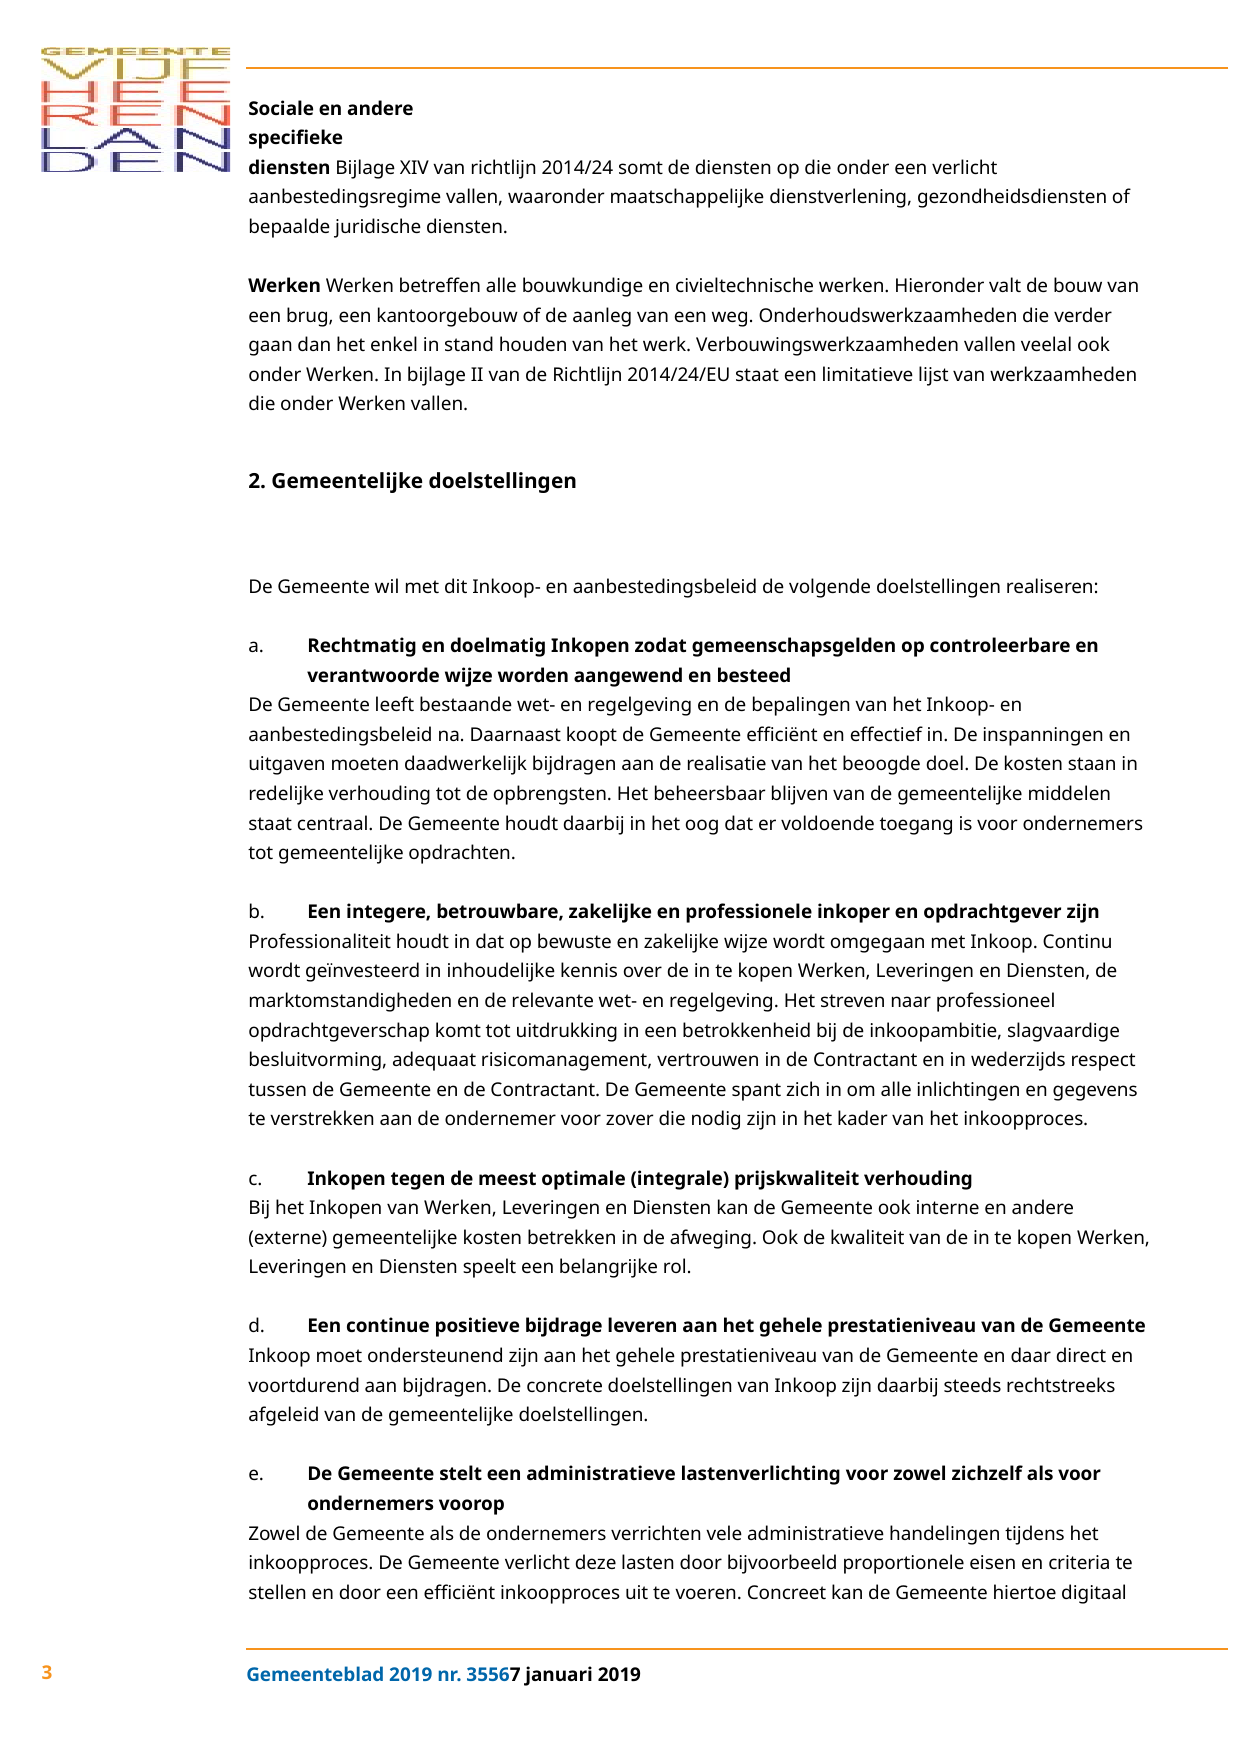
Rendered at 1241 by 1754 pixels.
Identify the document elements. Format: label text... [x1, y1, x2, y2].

text Zowel de Gemeente als de ondernemers verrichten vele administratieve handelingen tijdens het inkoopproces. De Gemeente verlicht deze lasten door bijvoorbeeld proportionele eisen en criteria te stellen en door een efficiënt inkoopproces uit te voeren. Concreet kan de Gemeente hiertoe digitaal [248, 1520, 1152, 1605]
text Werken Werken betreffen alle bouwkundige en civieltechnische werken. Hieronder valt de bouw van een brug, een kantoorgebouw of de aanleg van een weg. Onderhoudswerkzaamheden die verder gaan dan het enkel in stand houden van het werk. Verbouwingswerkzaamheden vallen veelal ook onder Werken. In bijlage II van de Richtlijn 2014/24/EU staat een limitatieve lijst van werkzaamheden die onder Werken vallen. [248, 272, 1152, 416]
text De Gemeente wil met dit Inkoop- en aanbestedingsbeleid de volgende doelstellingen realiseren: [248, 573, 1152, 599]
text specifieke [248, 124, 1152, 150]
list Een continue positieve bijdrage leveren aan het gehele prestatieniveau van de Gemeente [248, 1313, 1152, 1338]
list Rechtmatig en doelmatig Inkopen zodat gemeenschapsgelden op controleerbare en verantwoorde wijze worden aangewend en besteed [248, 632, 1152, 688]
text Professionaliteit houdt in dat op bewuste en zakelijke wijze wordt omgegaan met Inkoop. Continu wordt geïnvesteerd in inhoudelijke kennis over de in te kopen Werken, Leveringen en Diensten, de marktomstandigheden en de relevante wet- en regelgeving. Het streven naar professioneel opdrachtgeverschap komt tot uitdrukking in een betrokkenheid bij de inkoopambitie, slagvaardige besluitvorming, adequaat risicomanagement, vertrouwen in de Contractant en in wederzijds respect tussen de Gemeente en de Contractant. De Gemeente spant zich in om alle inlichtingen en gegevens te verstrekken aan de ondernemer voor zover die nodig zijn in het kader van het inkoopproces. [248, 928, 1152, 1131]
text Inkoop moet ondersteunend zijn aan het gehele prestatieniveau van de Gemeente en daar direct en voortdurend aan bijdragen. De concrete doelstellingen van Inkoop zijn daarbij steeds rechtstreeks afgeleid van de gemeentelijke doelstellingen. [248, 1342, 1152, 1427]
text De Gemeente leeft bestaande wet- en regelgeving en de bepalingen van het Inkoop- en aanbestedingsbeleid na. Daarnaast koopt de Gemeente efficiënt en effectief in. De inspanningen en uitgaven moeten daadwerkelijk bijdragen aan de realisatie van het beoogde doel. De kosten staan in redelijke verhouding tot de opbrengsten. Het beheersbaar blijven van de gemeentelijke middelen staat centraal. De Gemeente houdt daarbij in het oog dat er voldoende toegang is voor ondernemers tot gemeentelijke opdrachten. [248, 691, 1152, 865]
list De Gemeente stelt een administratieve lastenverlichting voor zowel zichzelf als voor ondernemers voorop [248, 1461, 1152, 1516]
text Sociale en andere [248, 95, 1152, 121]
text 2. Gemeentelijke doelstellingen [248, 466, 1152, 494]
text Bij het Inkopen van Werken, Leveringen en Diensten kan de Gemeente ook interne en andere (externe) gemeentelijke kosten betrekken in de afweging. Ook de kwaliteit van de in te kopen Werken, Leveringen en Diensten speelt een belangrijke rol. [248, 1194, 1152, 1279]
text diensten Bijlage XIV van richtlijn 2014/24 somt de diensten op die onder een verlicht aanbestedingsregime vallen, waaronder maatschappelijke dienstverlening, gezondheidsdiensten of bepaalde juridische diensten. [248, 154, 1152, 239]
picture [41, 47, 231, 172]
list Inkopen tegen de meest optimale (integrale) prijskwaliteit verhouding [248, 1165, 1152, 1191]
list Een integere, betrouwbare, zakelijke en professionele inkoper en opdrachtgever zijn [248, 898, 1152, 924]
